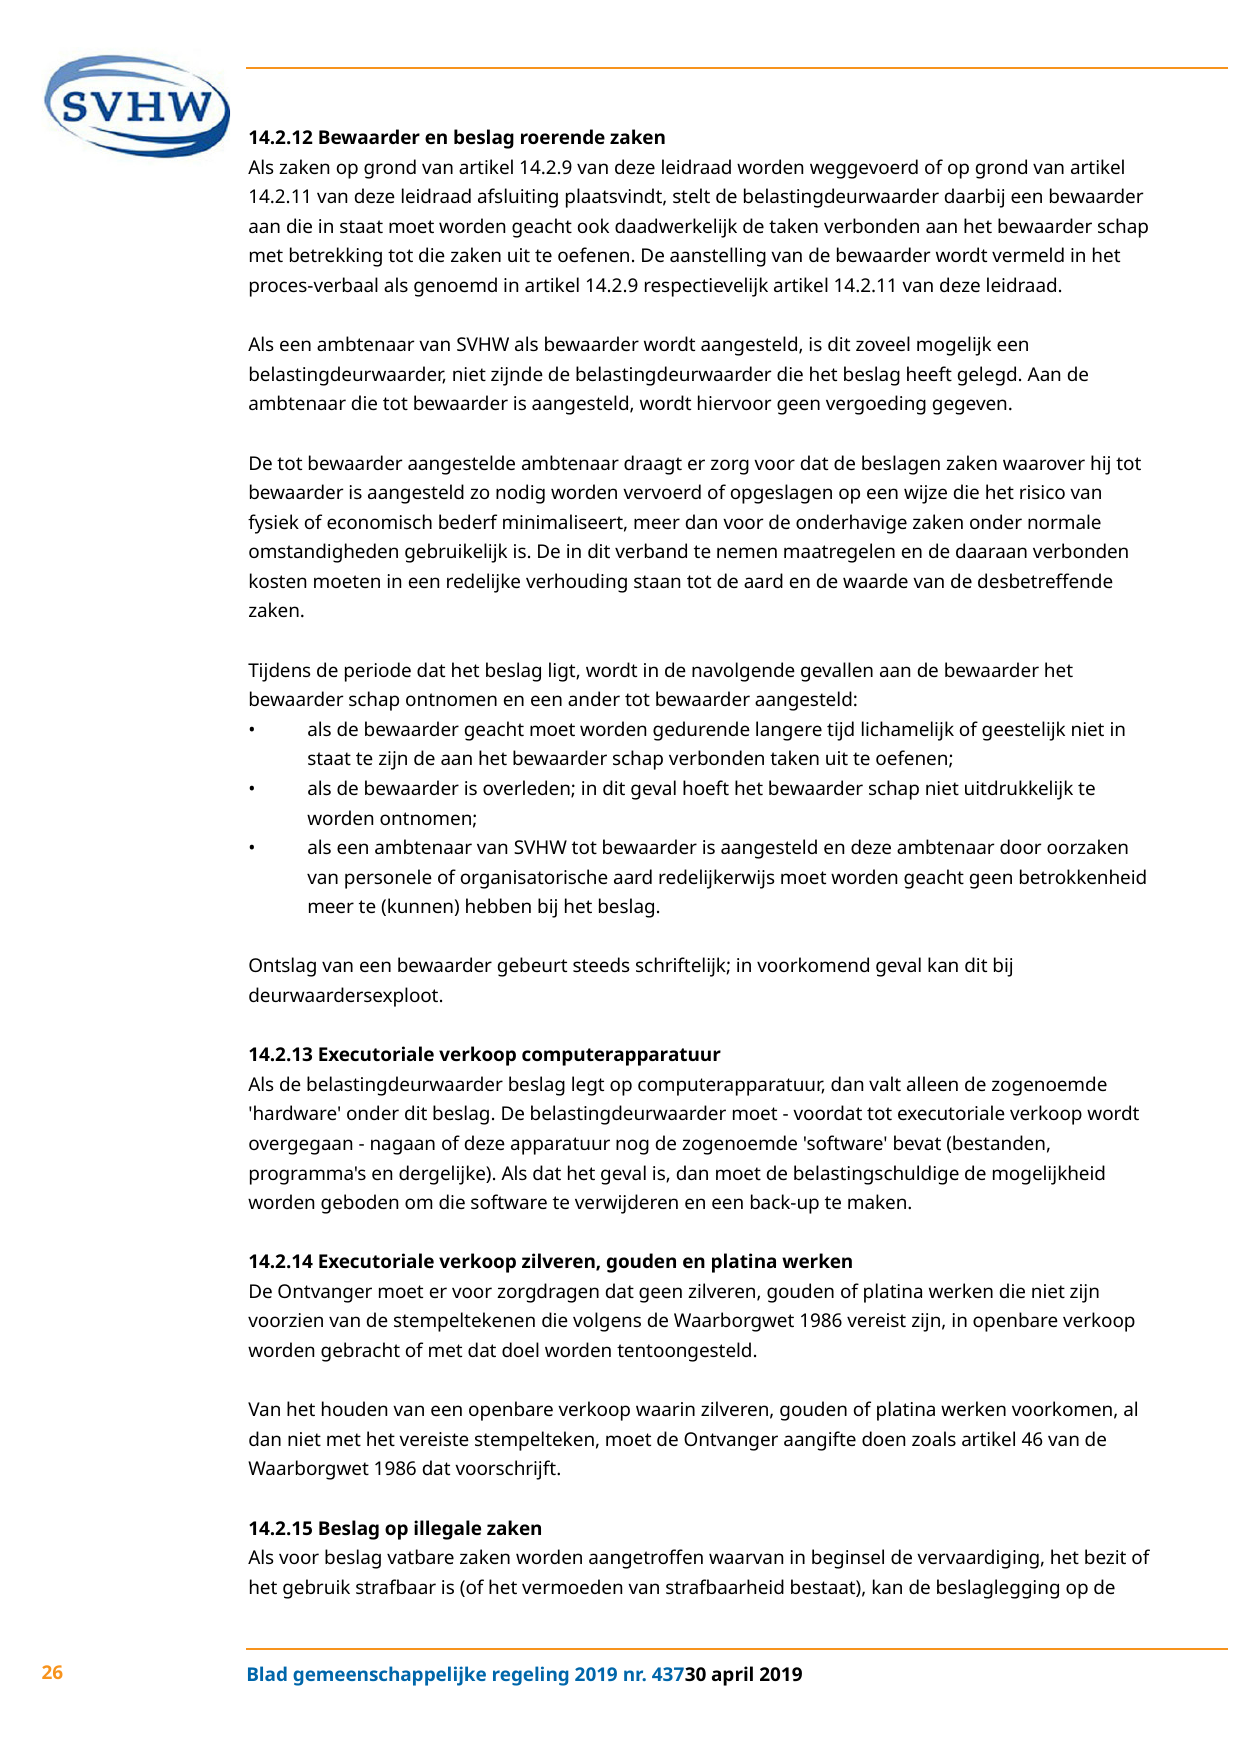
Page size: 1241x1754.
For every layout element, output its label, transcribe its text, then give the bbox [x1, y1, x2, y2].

text Als zaken op grond van artikel 14.2.9 van deze leidraad worden weggevoerd of op grond van artikel 14.2.11 van deze leidraad afsluiting plaatsvindt, stelt de belastingdeurwaarder daarbij een bewaarder aan die in staat moet worden geacht ook daadwerkelijk de taken verbonden aan het bewaarder schap met betrekking tot die zaken uit te oefenen. De aanstelling van de bewaarder wordt vermeld in het proces-verbaal als genoemd in artikel 14.2.9 respectievelijk artikel 14.2.11 van deze leidraad. [248, 154, 1152, 298]
text Ontslag van een bewaarder gebeurt steeds schriftelijk; in voorkomend geval kan dit bij deurwaardersexploot. [248, 953, 1152, 1008]
text Als een ambtenaar van SVHW als bewaarder wordt aangesteld, is dit zoveel mogelijk een belastingdeurwaarder, niet zijnde de belastingdeurwaarder die het beslag heeft gelegd. Aan de ambtenaar die tot bewaarder is aangesteld, wordt hiervoor geen vergoeding gegeven. [248, 331, 1152, 416]
list als een ambtenaar van SVHW tot bewaarder is aangesteld en deze ambtenaar door oorzaken van personele of organisatorische aard redelijkerwijs moet worden geacht geen betrokkenheid meer te (kunnen) hebben bij het beslag. [248, 834, 1152, 919]
list als de bewaarder geacht moet worden gedurende langere tijd lichamelijk of geestelijk niet in staat te zijn de aan het bewaarder schap verbonden taken uit te oefenen; [248, 716, 1152, 771]
picture [41, 47, 231, 172]
text De tot bewaarder aangestelde ambtenaar draagt er zorg voor dat de beslagen zaken waarover hij tot bewaarder is aangesteld zo nodig worden vervoerd of opgeslagen op een wijze die het risico van fysiek of economisch bederf minimaliseert, meer dan voor de onderhavige zaken onder normale omstandigheden gebruikelijk is. De in dit verband te nemen maatregelen en de daaraan verbonden kosten moeten in een redelijke verhouding staan tot de aard en de waarde van de desbetreffende zaken. [248, 450, 1152, 623]
text 14.2.15 Beslag op illegale zaken [248, 1515, 1152, 1541]
list als de bewaarder is overleden; in dit geval hoeft het bewaarder schap niet uitdrukkelijk te worden ontnomen; [248, 775, 1152, 831]
text Als de belastingdeurwaarder beslag legt op computerapparatuur, dan valt alleen de zogenoemde 'hardware' onder dit beslag. De belastingdeurwaarder moet - voordat tot executoriale verkoop wordt overgegaan - nagaan of deze apparatuur nog de zogenoemde 'software' bevat (bestanden, programma's en dergelijke). Als dat het geval is, dan moet de belastingschuldige de mogelijkheid worden geboden om die software te verwijderen en een back-up te maken. [248, 1071, 1152, 1215]
text 14.2.12 Bewaarder en beslag roerende zaken [248, 124, 1152, 150]
text De Ontvanger moet er voor zorgdragen dat geen zilveren, gouden of platina werken die niet zijn voorzien van de stempeltekenen die volgens de Waarborgwet 1986 vereist zijn, in openbare verkoop worden gebracht of met dat doel worden tentoongesteld. [248, 1278, 1152, 1363]
text 14.2.13 Executoriale verkoop computerapparatuur [248, 1041, 1152, 1067]
text Als voor beslag vatbare zaken worden aangetroffen waarvan in beginsel de vervaardiging, het bezit of het gebruik strafbaar is (of het vermoeden van strafbaarheid bestaat), kan de beslaglegging op de [248, 1544, 1152, 1600]
text Tijdens de periode dat het beslag ligt, wordt in de navolgende gevallen aan de bewaarder het bewaarder schap ontnomen en een ander tot bewaarder aangesteld: [248, 657, 1152, 712]
text 14.2.14 Executoriale verkoop zilveren, gouden en platina werken [248, 1248, 1152, 1274]
text Van het houden van een openbare verkoop waarin zilveren, gouden of platina werken voorkomen, al dan niet met het vereiste stempelteken, moet de Ontvanger aangifte doen zoals artikel 46 van de Waarborgwet 1986 dat voorschrijft. [248, 1396, 1152, 1481]
